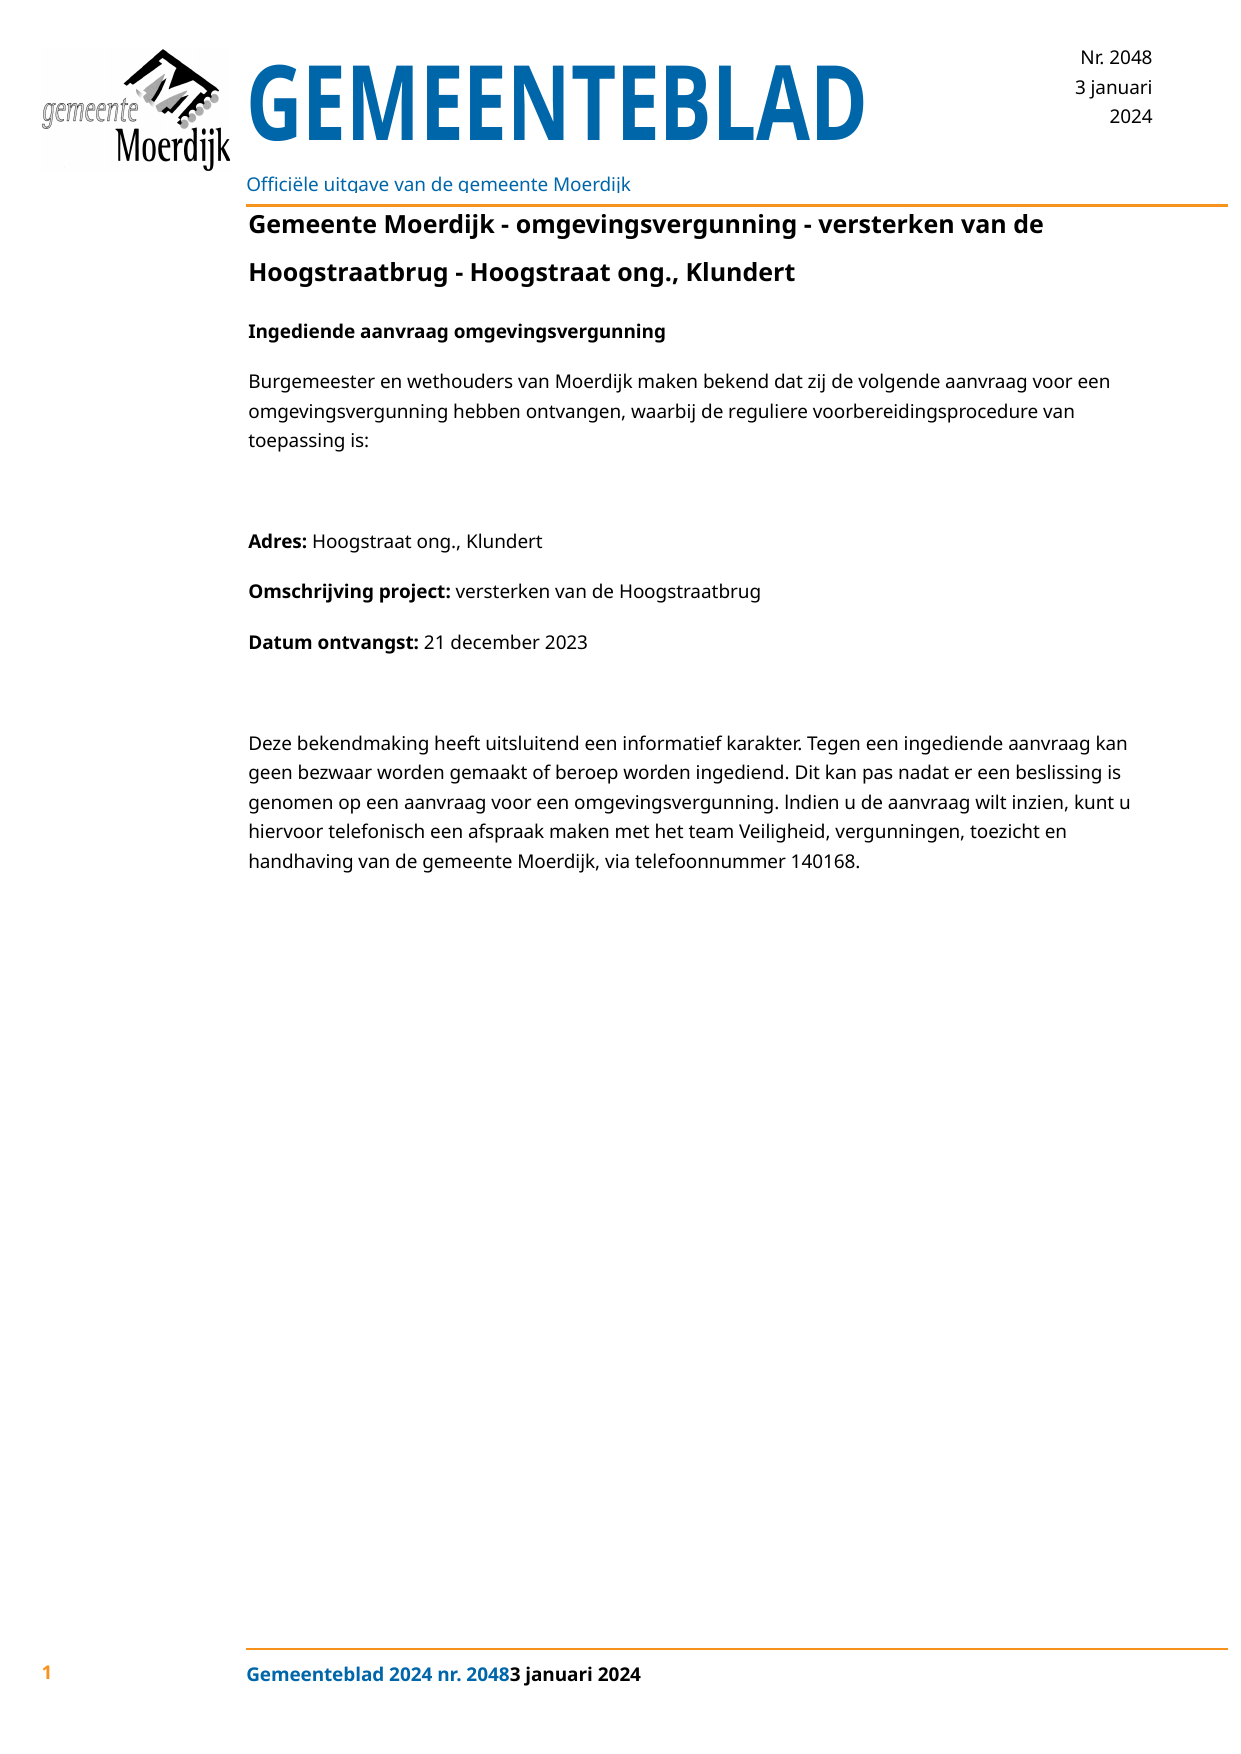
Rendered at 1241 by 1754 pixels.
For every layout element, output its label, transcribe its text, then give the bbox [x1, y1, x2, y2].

text Deze bekendmaking heeft uitsluitend een informatief karakter. Tegen een ingediende aanvraag kan geen bezwaar worden gemaakt of beroep worden ingediend. Dit kan pas nadat er een beslissing is genomen op een aanvraag voor een omgevingsvergunning. lndien u de aanvraag wilt inzien, kunt u hiervoor telefonisch een afspraak maken met het team Veiligheid, vergunningen, toezicht en handhaving van de gemeente Moerdijk, via telefoonnummer 140168. [248, 730, 1152, 874]
text Gemeente Moerdijk - omgevingsvergunning - versterken van de Hoogstraatbrug - Hoogstraat ong., Klundert [248, 207, 1152, 288]
text Ingediende aanvraag omgevingsvergunning [248, 318, 1152, 344]
text Burgemeester en wethouders van Moerdijk maken bekend dat zij de volgende aanvraag voor een omgevingsvergunning hebben ontvangen, waarbij de reguliere voorbereidingsprocedure van toepassing is: [248, 368, 1152, 453]
text Adres: Hoogstraat ong., Klundert [248, 528, 1152, 554]
text Omschrijving project: versterken van de Hoogstraatbrug [248, 579, 1152, 604]
text Datum ontvangst: 21 december 2023 [248, 629, 1152, 655]
picture [41, 47, 231, 172]
